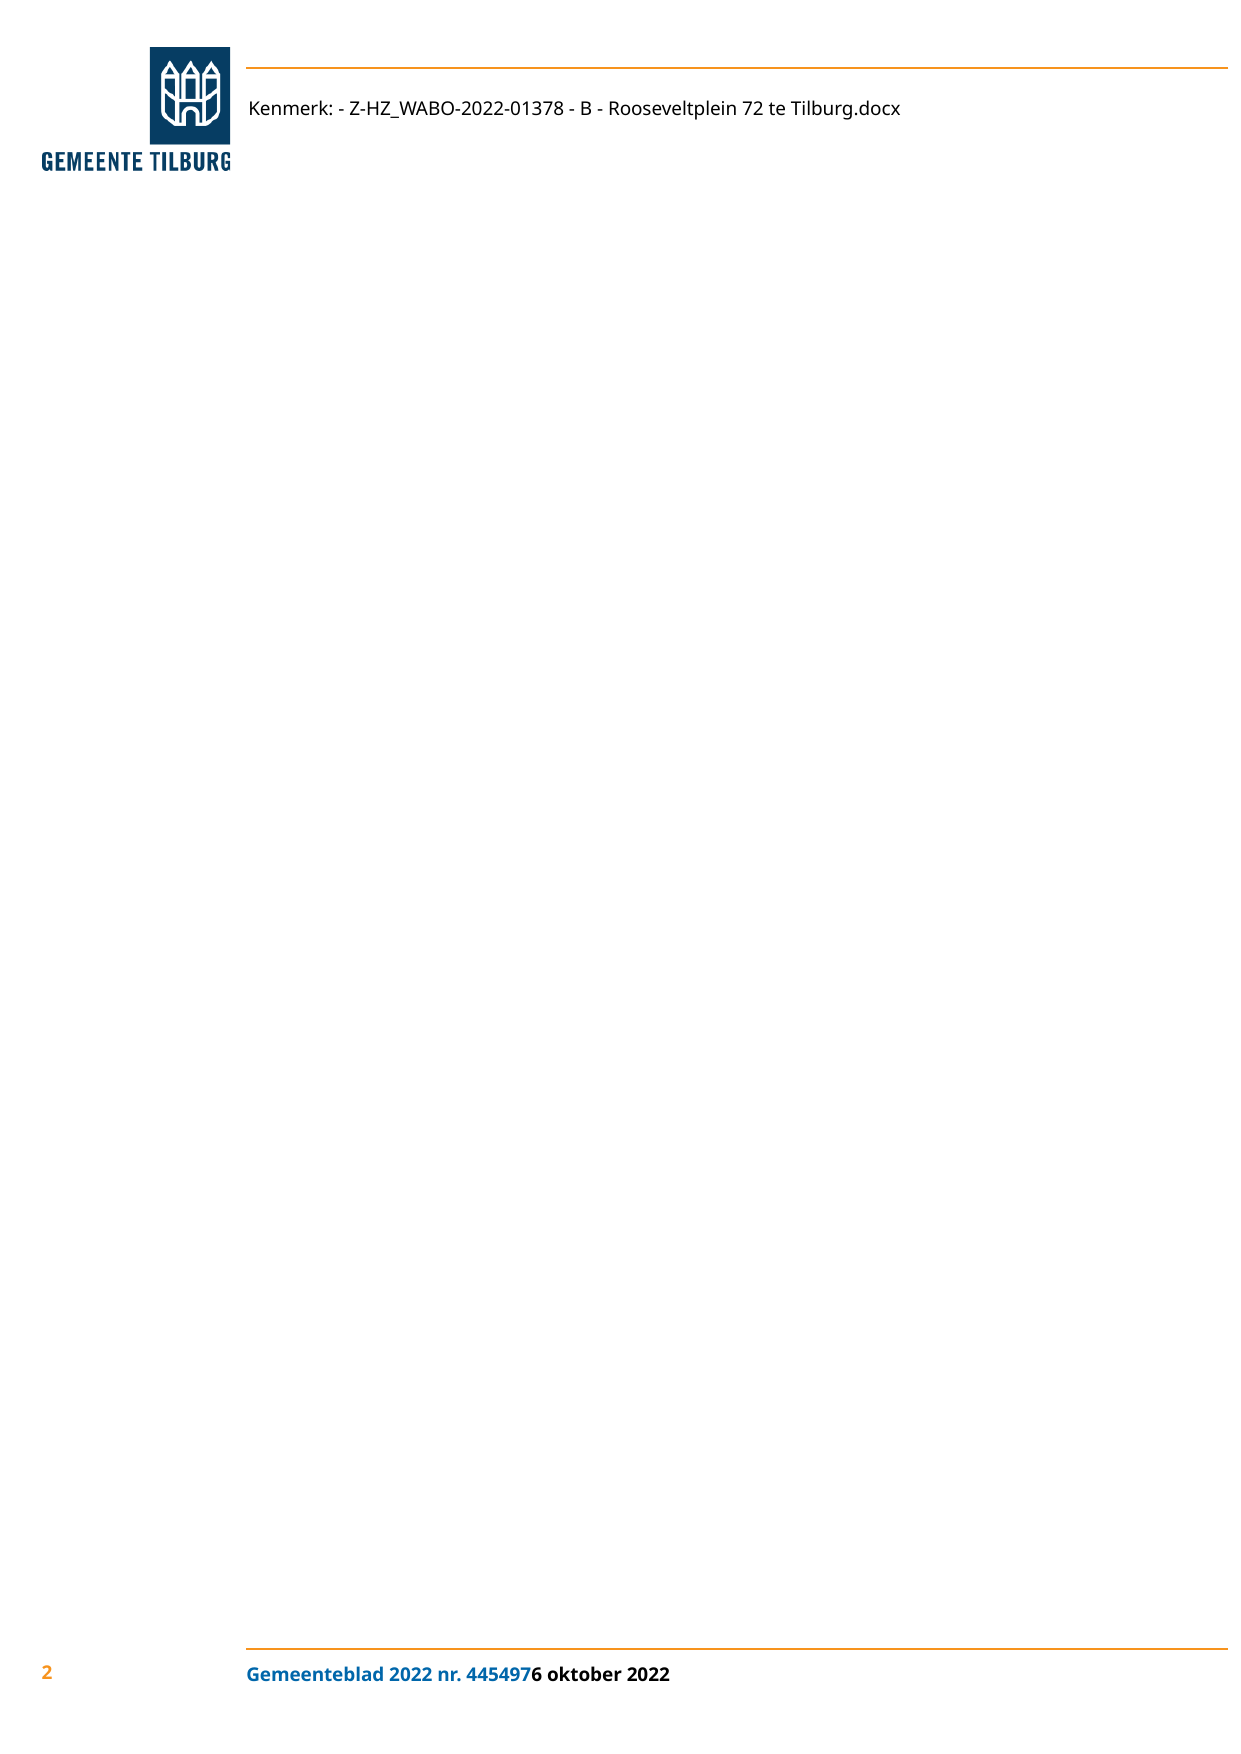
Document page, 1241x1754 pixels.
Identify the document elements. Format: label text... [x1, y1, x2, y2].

text Kenmerk: - Z-HZ_WABO-2022-01378 - B - Rooseveltplein 72 te Tilburg.docx [248, 95, 1152, 121]
picture [41, 47, 231, 172]
